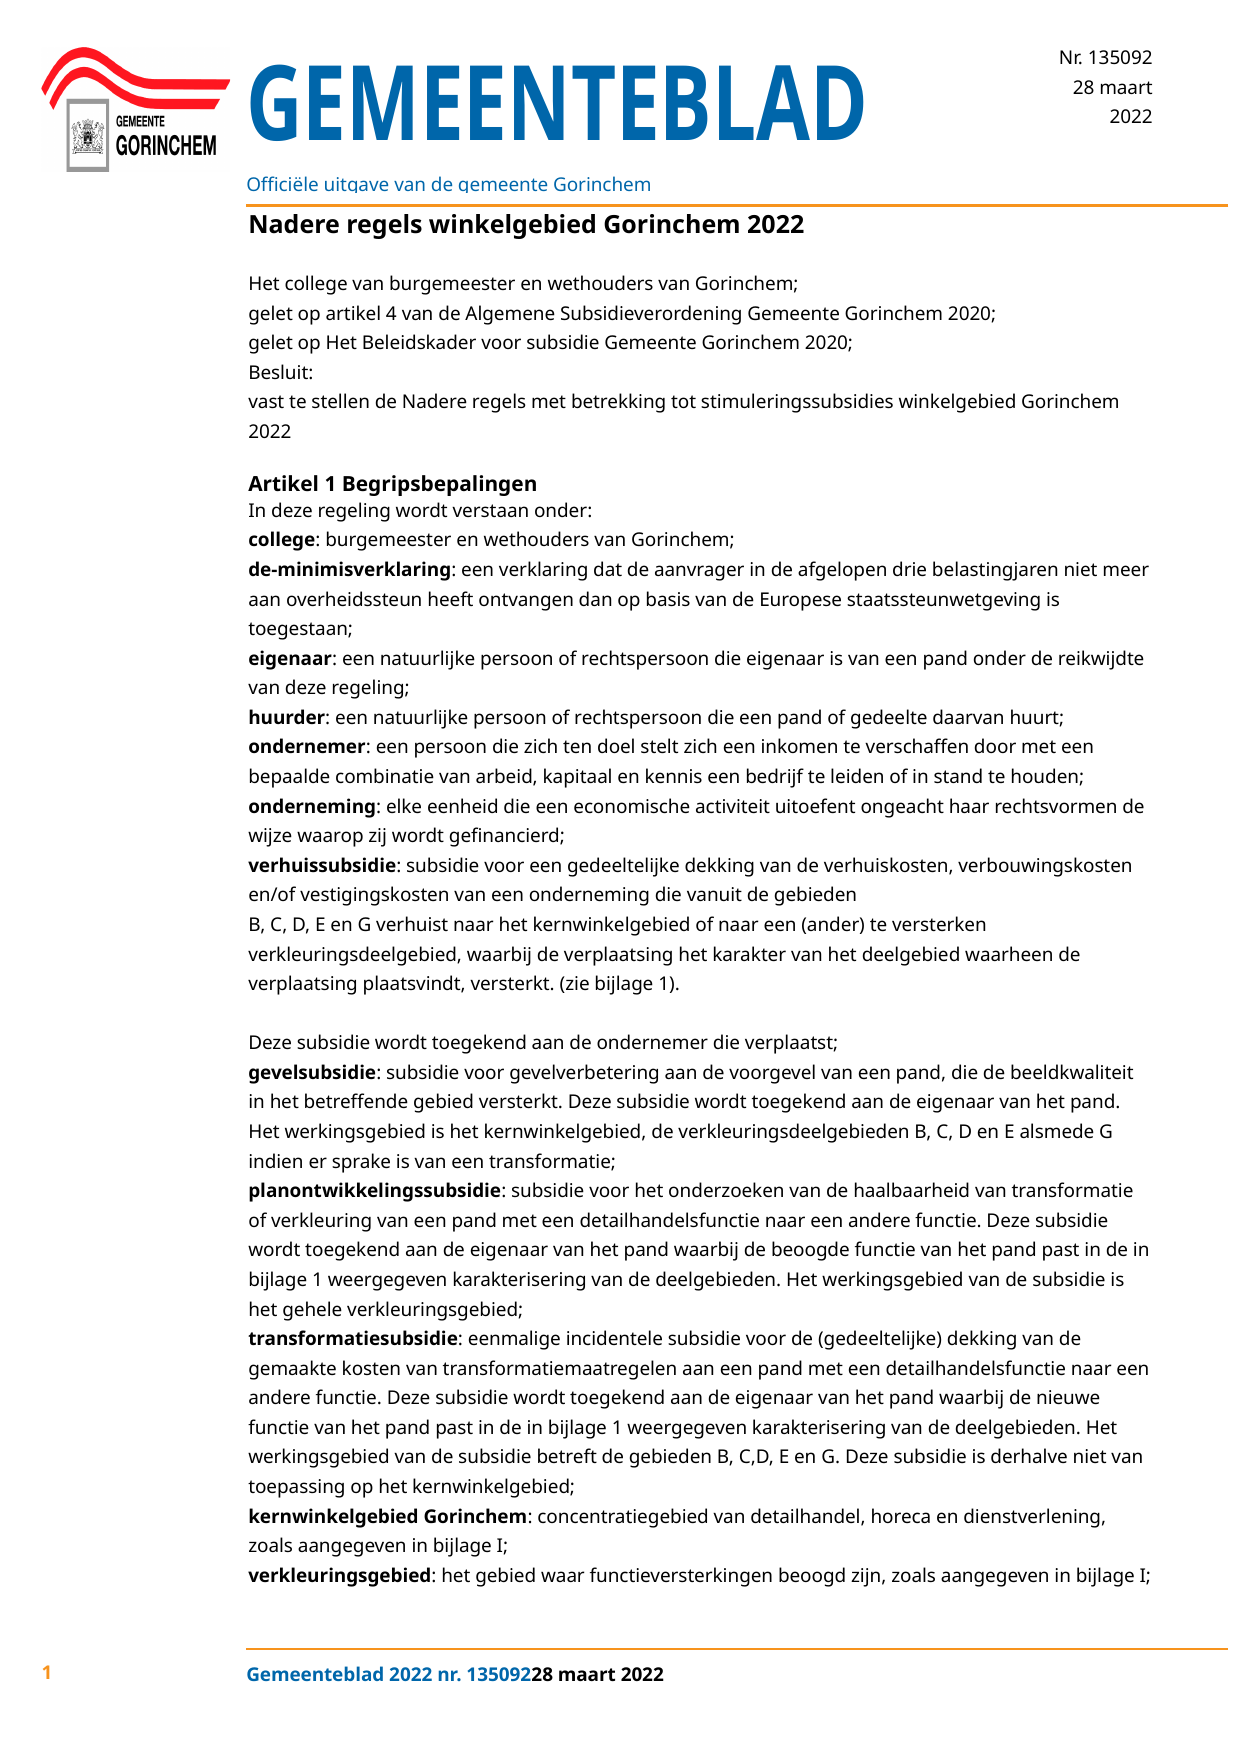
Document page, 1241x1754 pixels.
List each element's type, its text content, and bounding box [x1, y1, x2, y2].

text Deze subsidie wordt toegekend aan de ondernemer die verplaatst; [248, 1029, 1152, 1055]
text de-minimisverklaring: een verklaring dat de aanvrager in de afgelopen drie belastingjaren niet meer aan overheidssteun heeft ontvangen dan op basis van de Europese staatssteunwetgeving is toegestaan; [248, 556, 1152, 641]
text kernwinkelgebied Gorinchem: concentratiegebied van detailhandel, horeca en dienstverlening, zoals aangegeven in bijlage I; [248, 1503, 1152, 1558]
text huurder: een natuurlijke persoon of rechtspersoon die een pand of gedeelte daarvan huurt; [248, 704, 1152, 730]
text Nadere regels winkelgebied Gorinchem 2022 [248, 207, 1152, 241]
text Het college van burgemeester en wethouders van Gorinchem; [248, 270, 1152, 296]
text Besluit: [248, 359, 1152, 385]
text B, C, D, E en G verhuist naar het kernwinkelgebied of naar een (ander) te versterken verkleuringsdeelgebied, waarbij de verplaatsing het karakter van het deelgebied waarheen de verplaatsing plaatsvindt, versterkt. (zie bijlage 1). [248, 911, 1152, 996]
text In deze regeling wordt verstaan onder: [248, 497, 1152, 523]
text planontwikkelingssubsidie: subsidie voor het onderzoeken van de haalbaarheid van transformatie of verkleuring van een pand met een detailhandelsfunctie naar een andere functie. Deze subsidie wordt toegekend aan de eigenaar van het pand waarbij de beoogde functie van het pand past in de in bijlage 1 weergegeven karakterisering van de deelgebieden. Het werkingsgebied van de subsidie is het gehele verkleuringsgebied; [248, 1177, 1152, 1322]
text verkleuringsgebied: het gebied waar functieversterkingen beoogd zijn, zoals aangegeven in bijlage I; [248, 1562, 1152, 1588]
picture [41, 47, 231, 172]
text verhuissubsidie: subsidie voor een gedeeltelijke dekking van de verhuiskosten, verbouwingskosten en/of vestigingskosten van een onderneming die vanuit de gebieden [248, 852, 1152, 907]
text Artikel 1 Begripsbepalingen [248, 469, 1152, 497]
text gevelsubsidie: subsidie voor gevelverbetering aan de voorgevel van een pand, die de beeldkwaliteit in het betreffende gebied versterkt. Deze subsidie wordt toegekend aan de eigenaar van het pand. Het werkingsgebied is het kernwinkelgebied, de verkleuringsdeelgebieden B, C, D en E alsmede G indien er sprake is van een transformatie; [248, 1059, 1152, 1174]
text gelet op Het Beleidskader voor subsidie Gemeente Gorinchem 2020; [248, 329, 1152, 355]
text onderneming: elke eenheid die een economische activiteit uitoefent ongeacht haar rechtsvormen de wijze waarop zij wordt gefinancierd; [248, 793, 1152, 848]
text gelet op artikel 4 van de Algemene Subsidieverordening Gemeente Gorinchem 2020; [248, 300, 1152, 326]
text ondernemer: een persoon die zich ten doel stelt zich een inkomen te verschaffen door met een bepaalde combinatie van arbeid, kapitaal en kennis een bedrijf te leiden of in stand te houden; [248, 734, 1152, 789]
text transformatiesubsidie: eenmalige incidentele subsidie voor de (gedeeltelijke) dekking van de gemaakte kosten van transformatiemaatregelen aan een pand met een detailhandelsfunctie naar een andere functie. Deze subsidie wordt toegekend aan de eigenaar van het pand waarbij de nieuwe functie van het pand past in de in bijlage 1 weergegeven karakterisering van de deelgebieden. Het werkingsgebied van de subsidie betreft de gebieden B, C,D, E en G. Deze subsidie is derhalve niet van toepassing op het kernwinkelgebied; [248, 1325, 1152, 1499]
text college: burgemeester en wethouders van Gorinchem; [248, 527, 1152, 552]
text vast te stellen de Nadere regels met betrekking tot stimuleringssubsidies winkelgebied Gorinchem 2022 [248, 389, 1152, 444]
text eigenaar: een natuurlijke persoon of rechtspersoon die eigenaar is van een pand onder de reikwijdte van deze regeling; [248, 645, 1152, 700]
